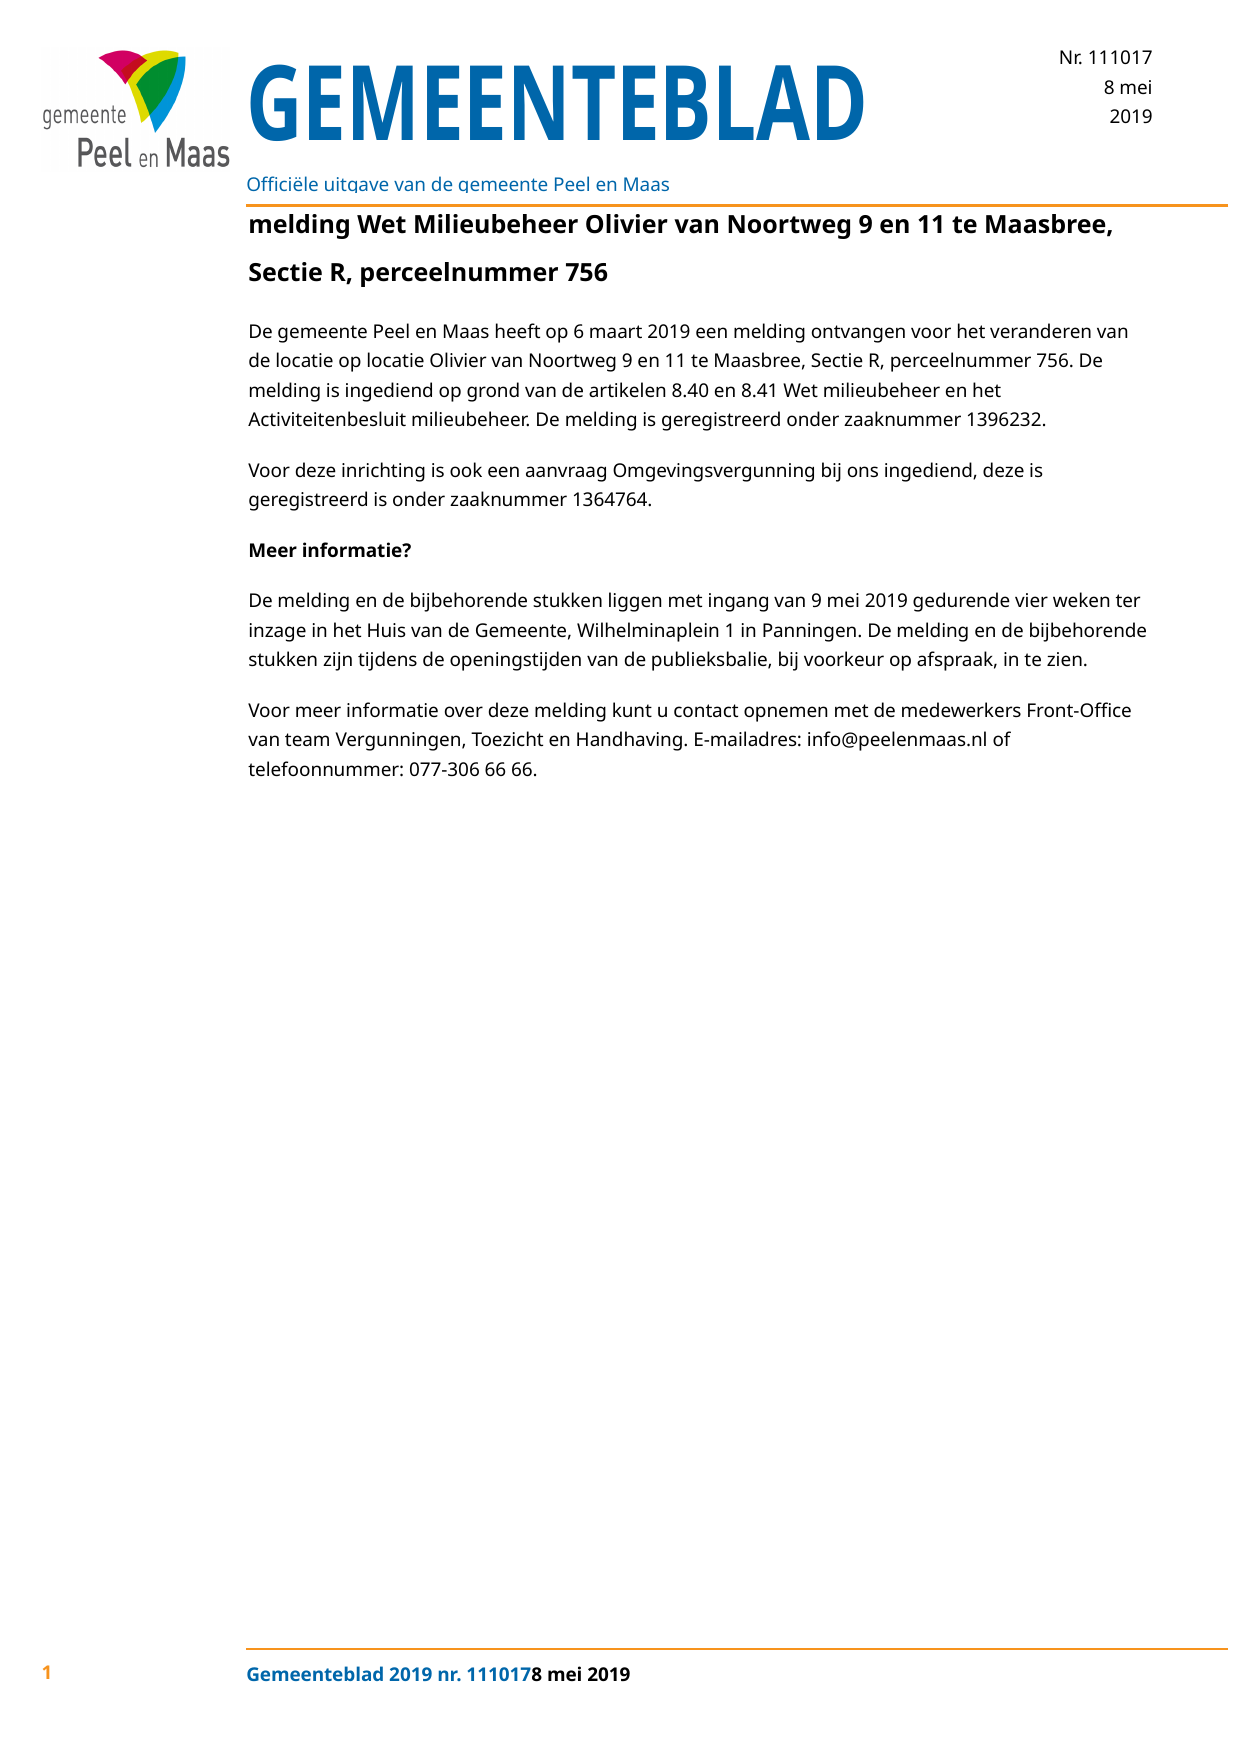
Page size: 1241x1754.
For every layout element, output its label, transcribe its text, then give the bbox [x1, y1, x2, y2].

text Meer informatie? [248, 537, 1152, 563]
text melding Wet Milieubeheer Olivier van Noortweg 9 en 11 te Maasbree, Sectie R, perceelnummer 756 [248, 207, 1152, 288]
text Voor deze inrichting is ook een aanvraag Omgevingsvergunning bij ons ingediend, deze is geregistreerd is onder zaaknummer 1364764. [248, 457, 1152, 512]
text De gemeente Peel en Maas heeft op 6 maart 2019 een melding ontvangen voor het veranderen van de locatie op locatie Olivier van Noortweg 9 en 11 te Maasbree, Sectie R, perceelnummer 756. De melding is ingediend op grond van de artikelen 8.40 en 8.41 Wet milieubeheer en het Activiteitenbesluit milieubeheer. De melding is geregistreerd onder zaaknummer 1396232. [248, 318, 1152, 432]
text Voor meer informatie over deze melding kunt u contact opnemen met de medewerkers Front-Office van team Vergunningen, Toezicht en Handhaving. E-mailadres: info@peelenmaas.nl of telefoonnummer: 077-306 66 66. [248, 697, 1152, 782]
picture [41, 47, 231, 172]
text De melding en de bijbehorende stukken liggen met ingang van 9 mei 2019 gedurende vier weken ter inzage in het Huis van de Gemeente, Wilhelminaplein 1 in Panningen. De melding en de bijbehorende stukken zijn tijdens de openingstijden van de publieksbalie, bij voorkeur op afspraak, in te zien. [248, 587, 1152, 672]
